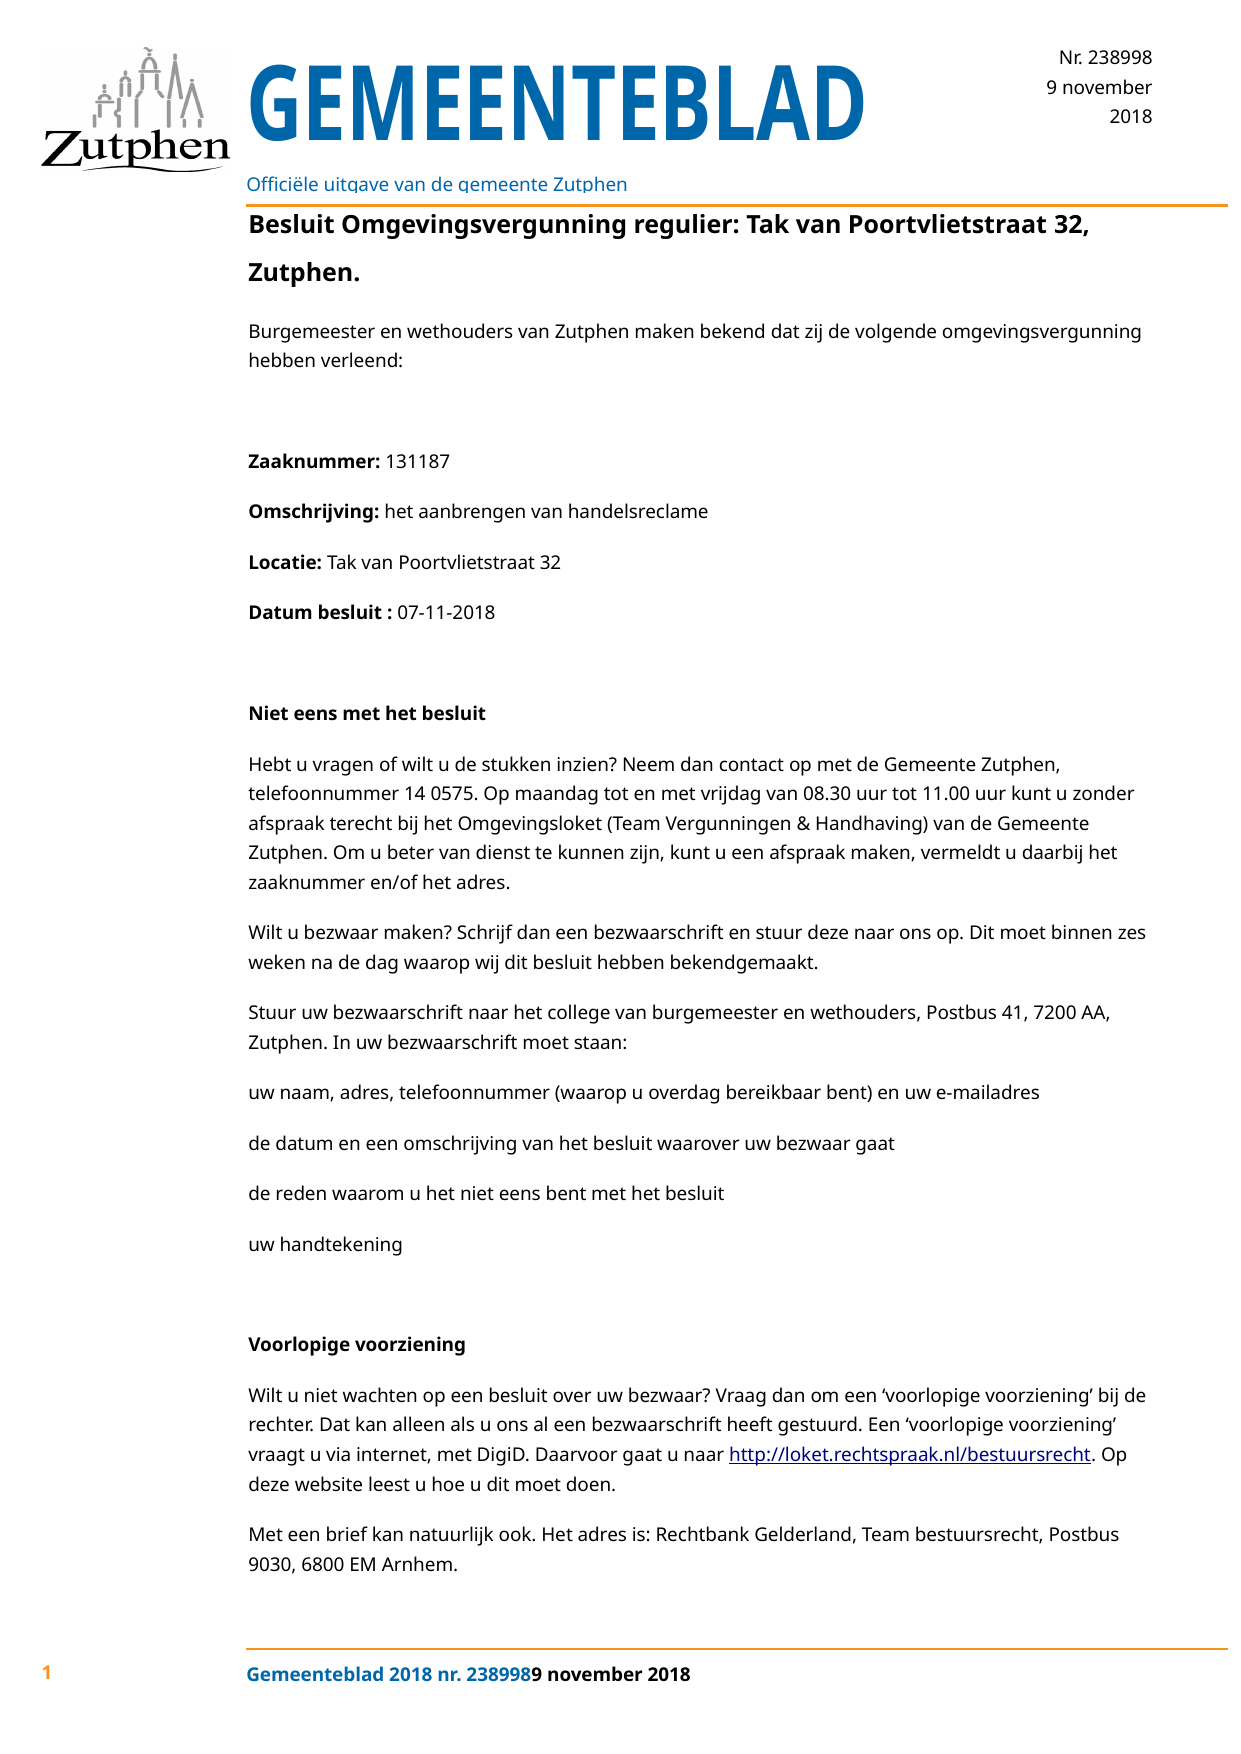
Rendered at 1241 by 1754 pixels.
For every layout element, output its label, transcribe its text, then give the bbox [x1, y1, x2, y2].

text Voorlopige voorziening [248, 1332, 1152, 1357]
text Niet eens met het besluit [248, 700, 1152, 726]
text Datum besluit : 07-11-2018 [248, 599, 1152, 625]
text Stuur uw bezwaarschrift naar het college van burgemeester en wethouders, Postbus 41, 7200 AA, Zutphen. In uw bezwaarschrift moet staan: [248, 999, 1152, 1055]
text Wilt u niet wachten op een besluit over uw bezwaar? Vraag dan om een ‘voorlopige voorziening’ bij de rechter. Dat kan alleen als u ons al een bezwaarschrift heeft gestuurd. Een ‘voorlopige voorziening’ vraagt u via internet, met DigiD. Daarvoor gaat u naar http://loket.rechtspraak.nl/bestuursrecht. Op deze website leest u hoe u dit moet doen. [248, 1382, 1152, 1497]
text Wilt u bezwaar maken? Schrijf dan een bezwaarschrift en stuur deze naar ons op. Dit moet binnen zes weken na de dag waarop wij dit besluit hebben bekendgemaakt. [248, 919, 1152, 975]
text Hebt u vragen of wilt u de stukken inzien? Neem dan contact op met de Gemeente Zutphen, telefoonnummer 14 0575. Op maandag tot en met vrijdag van 08.30 uur tot 11.00 uur kunt u zonder afspraak terecht bij het Omgevingsloket (Team Vergunningen & Handhaving) van de Gemeente Zutphen. Om u beter van dienst te kunnen zijn, kunt u een afspraak maken, vermeldt u daarbij het zaaknummer en/of het adres. [248, 751, 1152, 895]
text Burgemeester en wethouders van Zutphen maken bekend dat zij de volgende omgevingsvergunning hebben verleend: [248, 318, 1152, 373]
text uw naam, adres, telefoonnummer (waarop u overdag bereikbaar bent) en uw e-mailadres [248, 1079, 1152, 1105]
picture [41, 47, 231, 172]
text Zaaknummer: 131187 [248, 448, 1152, 474]
text Met een brief kan natuurlijk ook. Het adres is: Rechtbank Gelderland, Team bestuursrecht, Postbus 9030, 6800 EM Arnhem. [248, 1521, 1152, 1577]
text uw handtekening [248, 1231, 1152, 1257]
text de reden waarom u het niet eens bent met het besluit [248, 1180, 1152, 1206]
text Locatie: Tak van Poortvlietstraat 32 [248, 549, 1152, 575]
text Omschrijving: het aanbrengen van handelsreclame [248, 499, 1152, 524]
text Besluit Omgevingsvergunning regulier: Tak van Poortvlietstraat 32, Zutphen. [248, 207, 1152, 288]
text de datum en een omschrijving van het besluit waarover uw bezwaar gaat [248, 1130, 1152, 1156]
